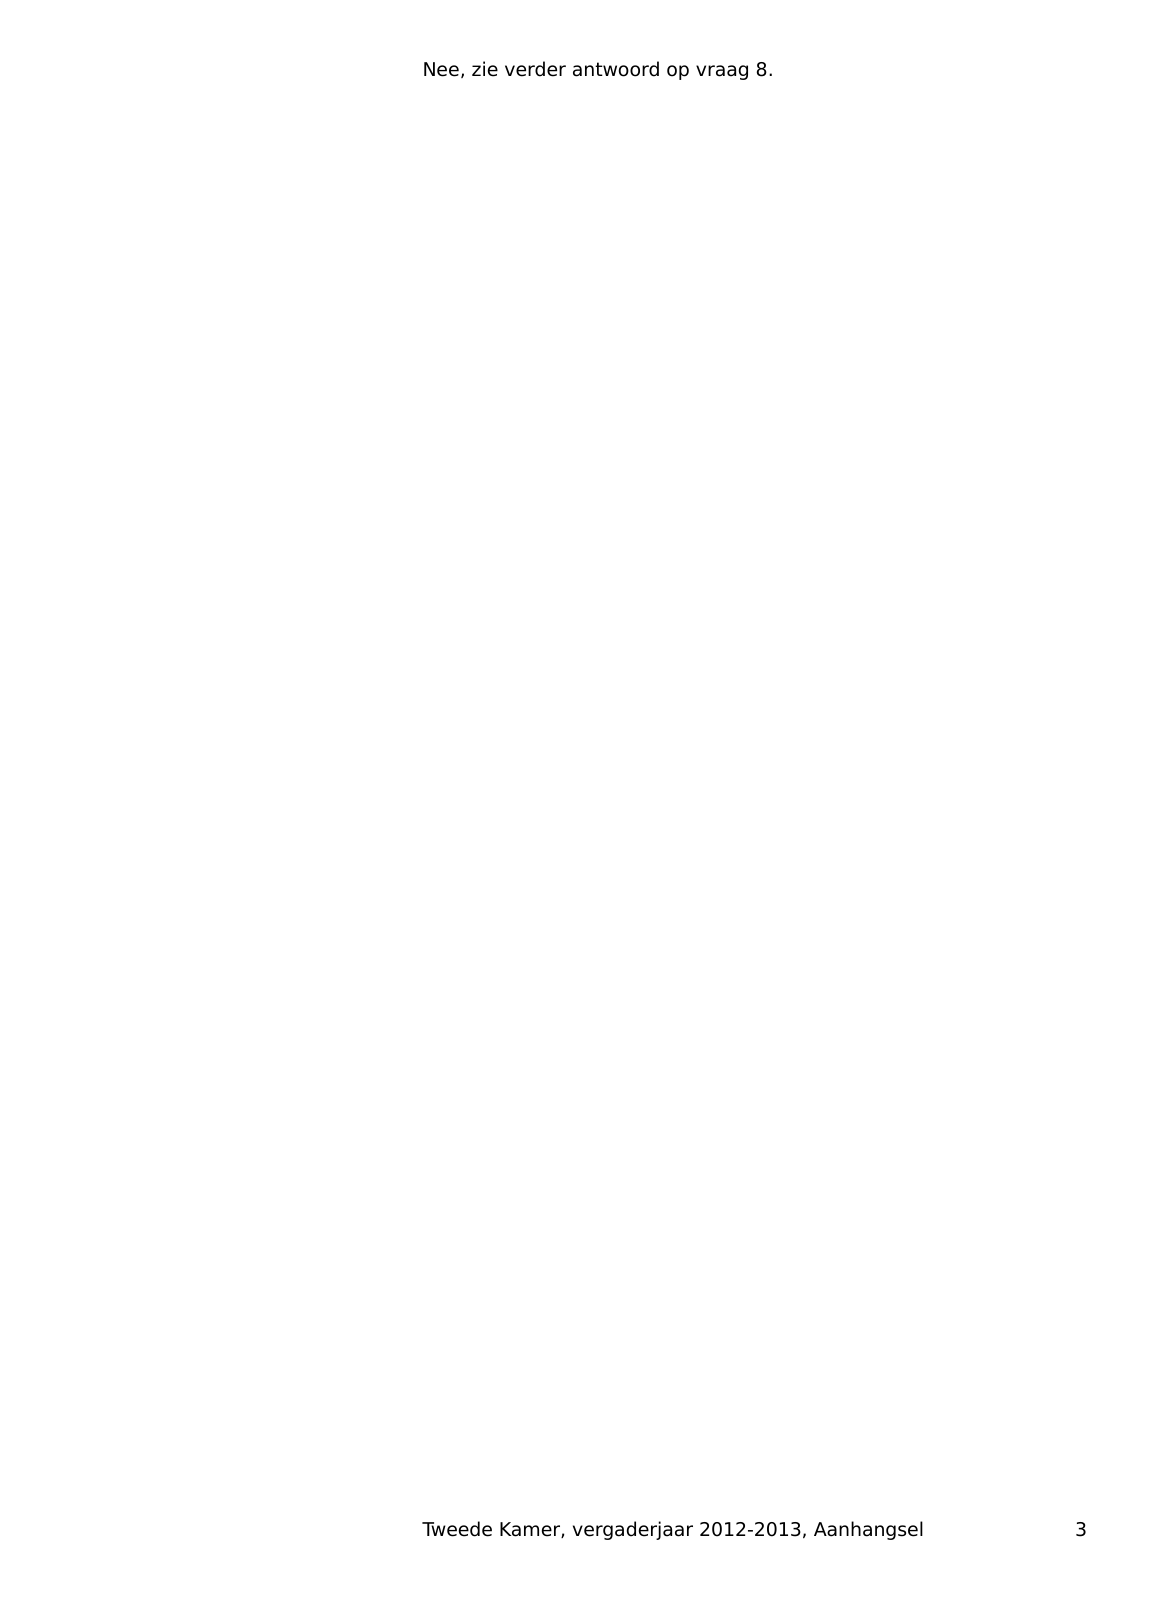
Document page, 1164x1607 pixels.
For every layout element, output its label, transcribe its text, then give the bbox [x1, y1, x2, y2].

text Nee, zie verder antwoord op vraag 8. [422, 59, 1087, 81]
